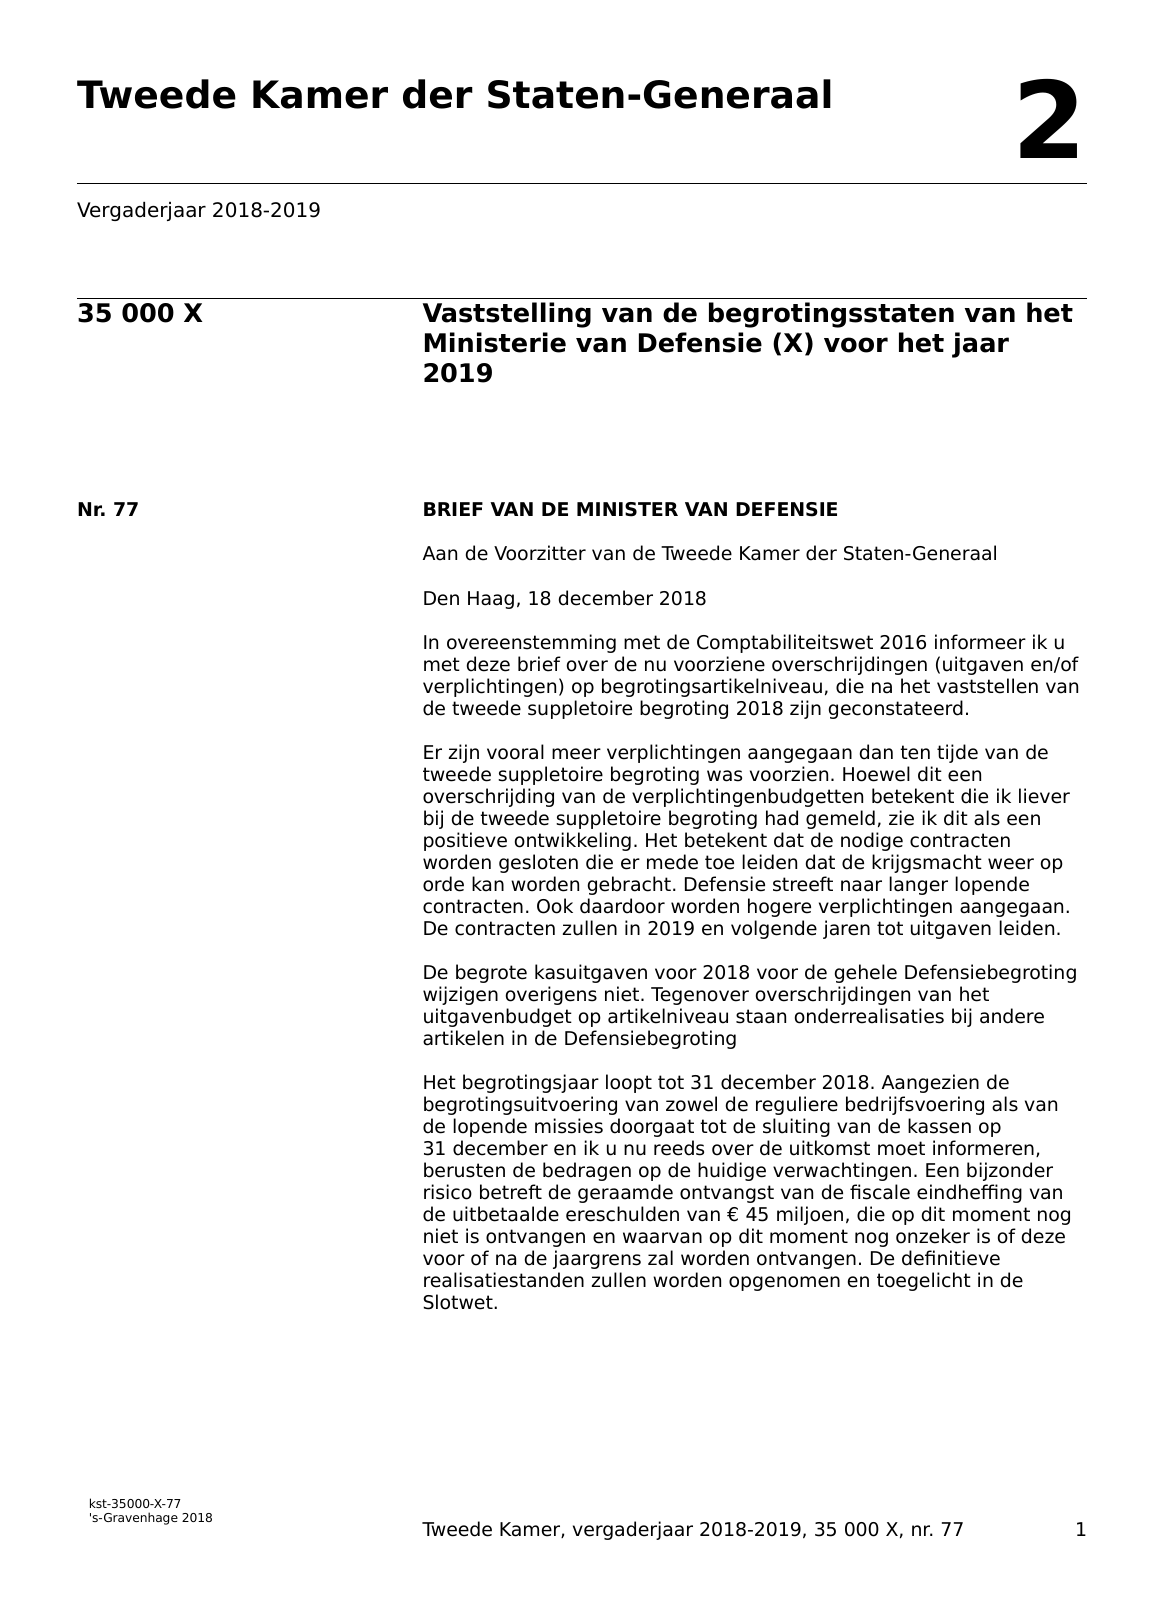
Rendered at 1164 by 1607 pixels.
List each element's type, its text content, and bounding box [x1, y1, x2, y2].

text In overeenstemming met de Comptabiliteitswet 2016 informeer ik u met deze brief over de nu voorziene overschrijdingen (uitgaven en/of verplichtingen) op begrotingsartikelniveau, die na het vaststellen van de tweede suppletoire begroting 2018 zijn geconstateerd. [422, 632, 1087, 719]
text De begrote kasuitgaven voor 2018 voor de gehele Defensiebegroting wijzigen overigens niet. Tegenover overschrijdingen van het uitgavenbudget op artikelniveau staan onderrealisaties bij andere artikelen in de Defensiebegroting [422, 962, 1087, 1049]
text Het begrotingsjaar loopt tot 31 december 2018. Aangezien de begrotingsuitvoering van zowel de reguliere bedrijfsvoering als van de lopende missies doorgaat tot de sluiting van de kassen op 31 december en ik u nu reeds over de uitkomst moet informeren, berusten de bedragen op de huidige verwachtingen. Een bijzonder risico betreft de geraamde ontvangst van de fiscale eindheffing van de uitbetaalde ereschulden van € 45 miljoen, die op dit moment nog niet is ontvangen en waarvan op dit moment nog onzeker is of deze voor of na de jaargrens zal worden ontvangen. De definitieve realisatiestanden zullen worden opgenomen en toegelicht in de Slotwet. [422, 1072, 1087, 1313]
text Aan de Voorzitter van de Tweede Kamer der Staten-Generaal [422, 543, 1087, 565]
table_header 2 [886, 59, 1087, 183]
subtitle Nr. 77 BRIEF VAN DE MINISTER VAN DEFENSIE [77, 499, 1087, 521]
text Den Haag, 18 december 2018 [422, 587, 1087, 609]
table_cell Vergaderjaar 2018-2019 [77, 184, 1087, 298]
text kst-35000-X-77 [88, 1497, 323, 1511]
table_header Tweede Kamer der Staten-Generaal [77, 59, 886, 183]
text Er zijn vooral meer verplichtingen aangegaan dan ten tijde van de tweede suppletoire begroting was voorzien. Hoewel dit een overschrijding van de verplichtingenbudgetten betekent die ik liever bij de tweede suppletoire begroting had gemeld, zie ik dit als een positieve ontwikkeling. Het betekent dat de nodige contracten worden gesloten die er mede toe leiden dat de krijgsmacht weer op orde kan worden gebracht. Defensie streeft naar langer lopende contracten. Ook daardoor worden hogere verplichtingen aangegaan. De contracten zullen in 2019 en volgende jaren tot uitgaven leiden. [422, 742, 1087, 939]
subtitle 35 000 X Vaststelling van de begrotingsstaten van het Ministerie van Defensie (X) voor het jaar 2019 [77, 299, 1087, 388]
text 's-Gravenhage 2018 [88, 1511, 323, 1525]
